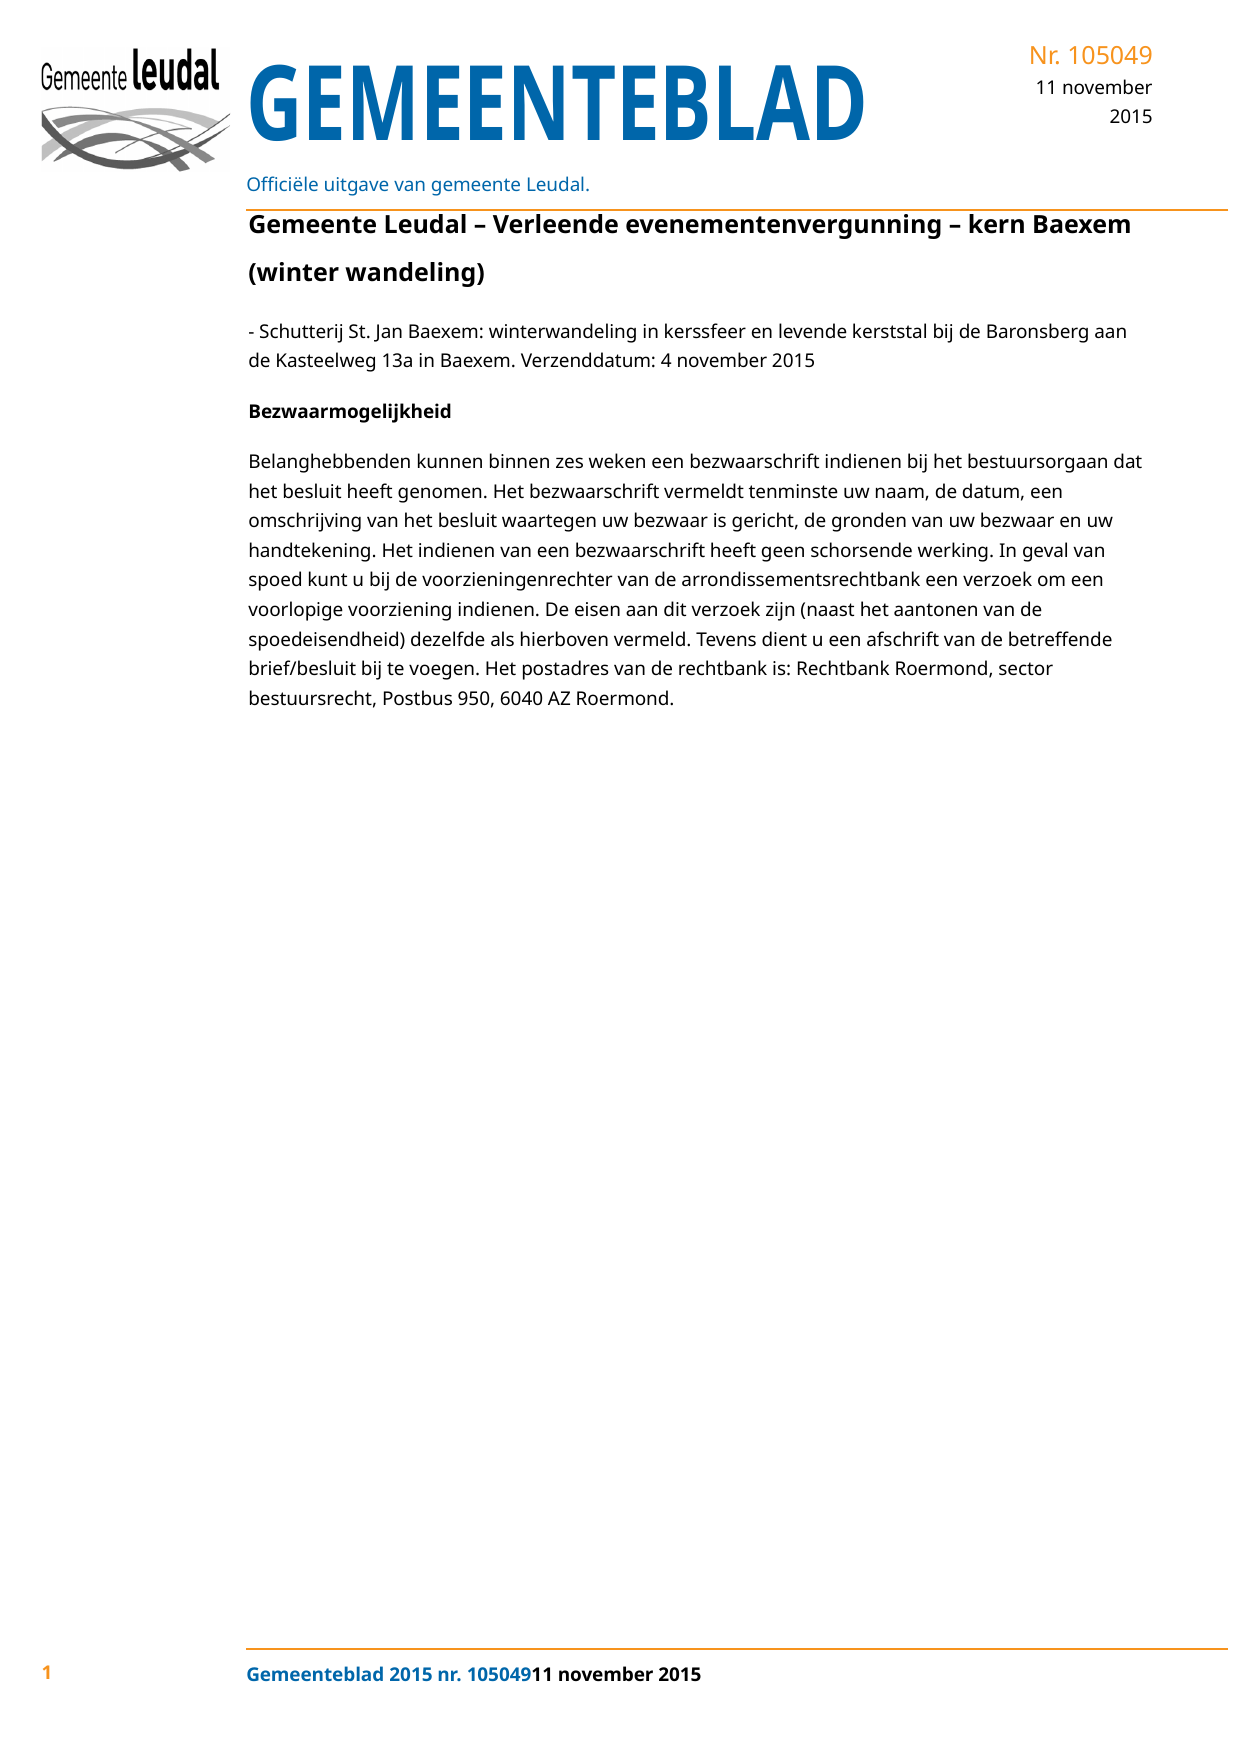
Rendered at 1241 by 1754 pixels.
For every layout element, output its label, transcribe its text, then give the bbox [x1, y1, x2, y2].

text Bezwaarmogelijkheid [248, 398, 1152, 424]
text - Schutterij St. Jan Baexem: winterwandeling in kerssfeer en levende kerststal bij de Baronsberg aan de Kasteelweg 13a in Baexem. Verzenddatum: 4 november 2015 [248, 318, 1152, 373]
text Belanghebbenden kunnen binnen zes weken een bezwaarschrift indienen bij het bestuursorgaan dat het besluit heeft genomen. Het bezwaarschrift vermeldt tenminste uw naam, de datum, een omschrijving van het besluit waartegen uw bezwaar is gericht, de gronden van uw bezwaar en uw handtekening. Het indienen van een bezwaarschrift heeft geen schorsende werking. In geval van spoed kunt u bij de voorzieningenrechter van de arrondissementsrechtbank een verzoek om een voorlopige voorziening indienen. De eisen aan dit verzoek zijn (naast het aantonen van de spoedeisendheid) dezelfde als hierboven vermeld. Tevens dient u een afschrift van de betreffende brief/besluit bij te voegen. Het postadres van de rechtbank is: Rechtbank Roermond, sector bestuursrecht, Postbus 950, 6040 AZ Roermond. [248, 448, 1152, 711]
text Gemeente Leudal – Verleende evenementenvergunning – kern Baexem (winter wandeling) [248, 211, 1152, 288]
picture [41, 47, 231, 172]
